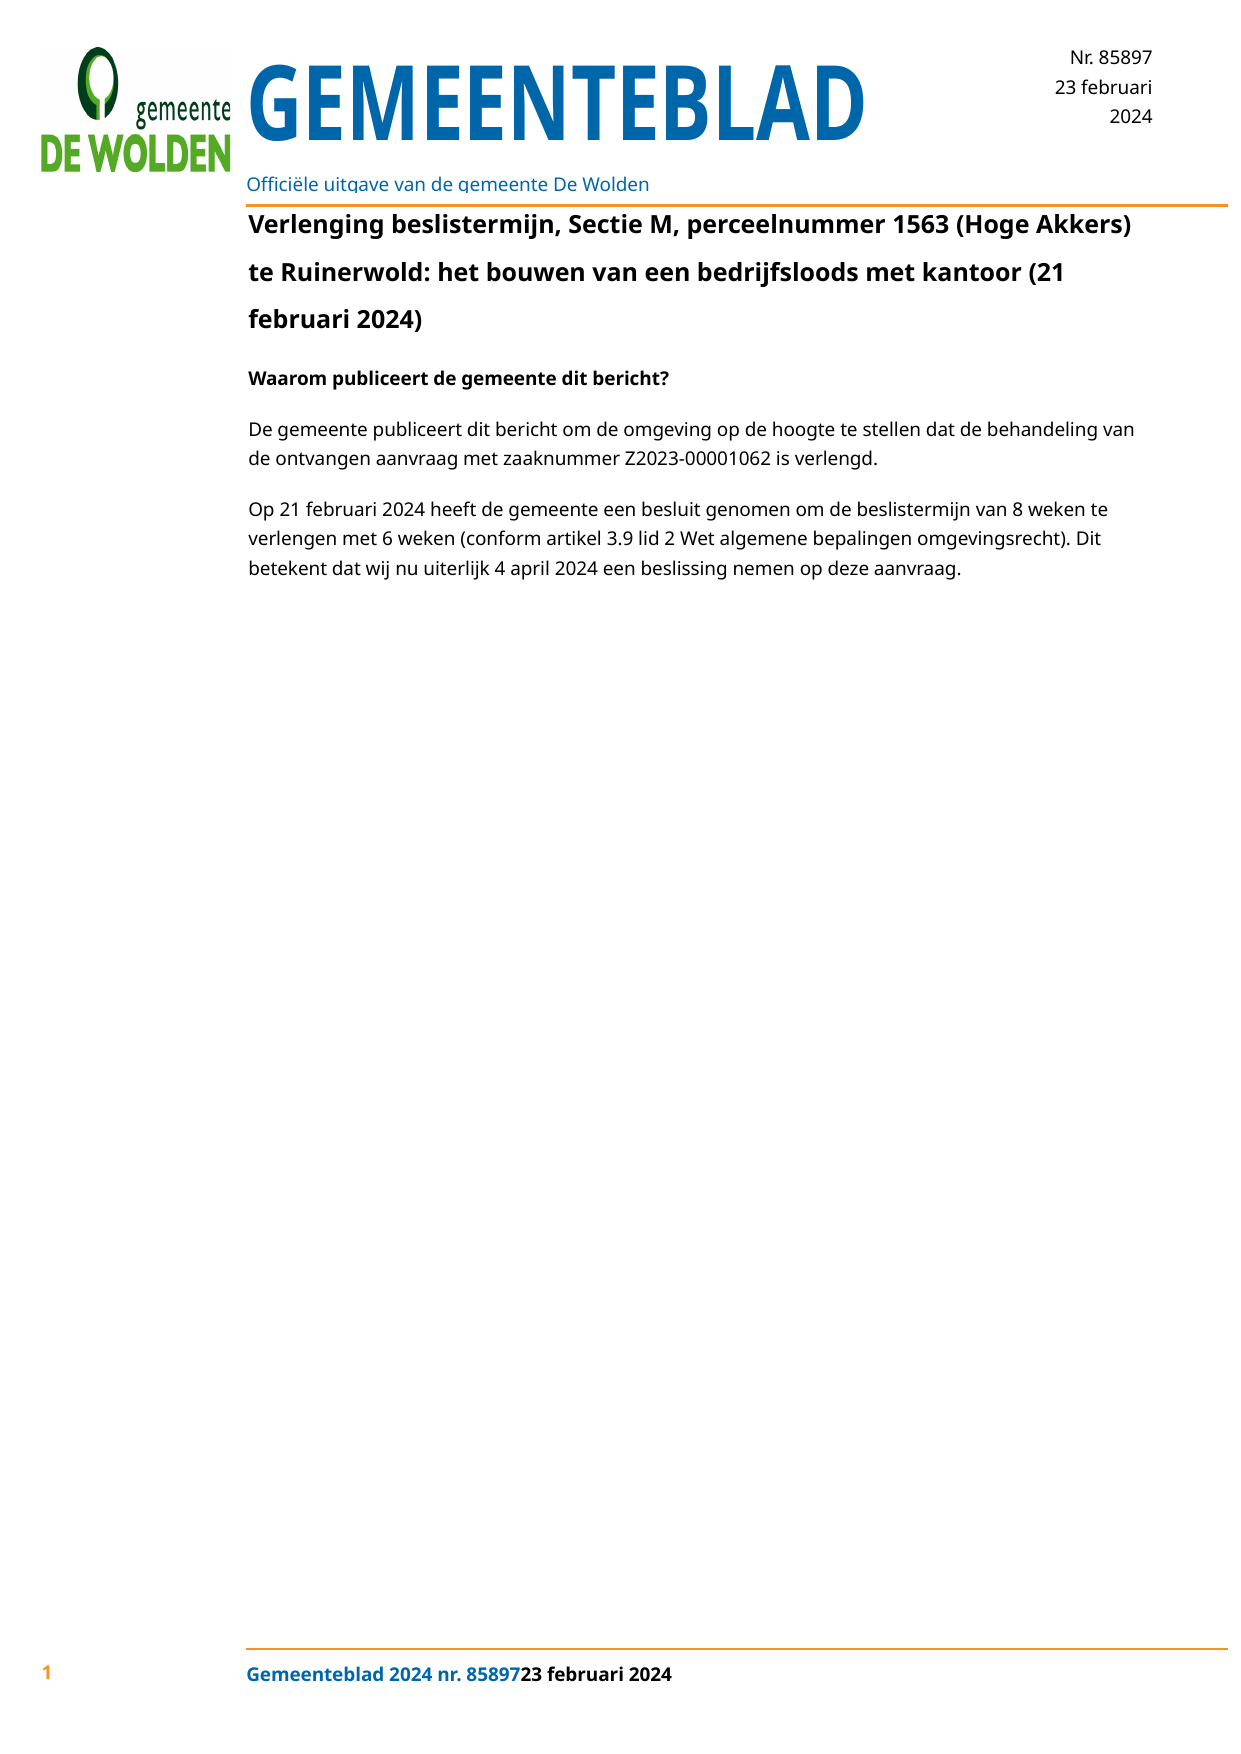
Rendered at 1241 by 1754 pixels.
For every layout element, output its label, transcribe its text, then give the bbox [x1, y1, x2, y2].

text De gemeente publiceert dit bericht om de omgeving op de hoogte te stellen dat de behandeling van de ontvangen aanvraag met zaaknummer Z2023-00001062 is verlengd. [248, 416, 1152, 471]
text Verlenging beslistermijn, Sectie M, perceelnummer 1563 (Hoge Akkers) te Ruinerwold: het bouwen van een bedrijfsloods met kantoor (21 februari 2024) [248, 207, 1152, 336]
picture [41, 47, 231, 172]
text Waarom publiceert de gemeente dit bericht? [248, 366, 1152, 391]
text Op 21 februari 2024 heeft de gemeente een besluit genomen om de beslistermijn van 8 weken te verlengen met 6 weken (conform artikel 3.9 lid 2 Wet algemene bepalingen omgevingsrecht). Dit betekent dat wij nu uiterlijk 4 april 2024 een beslissing nemen op deze aanvraag. [248, 496, 1152, 581]
